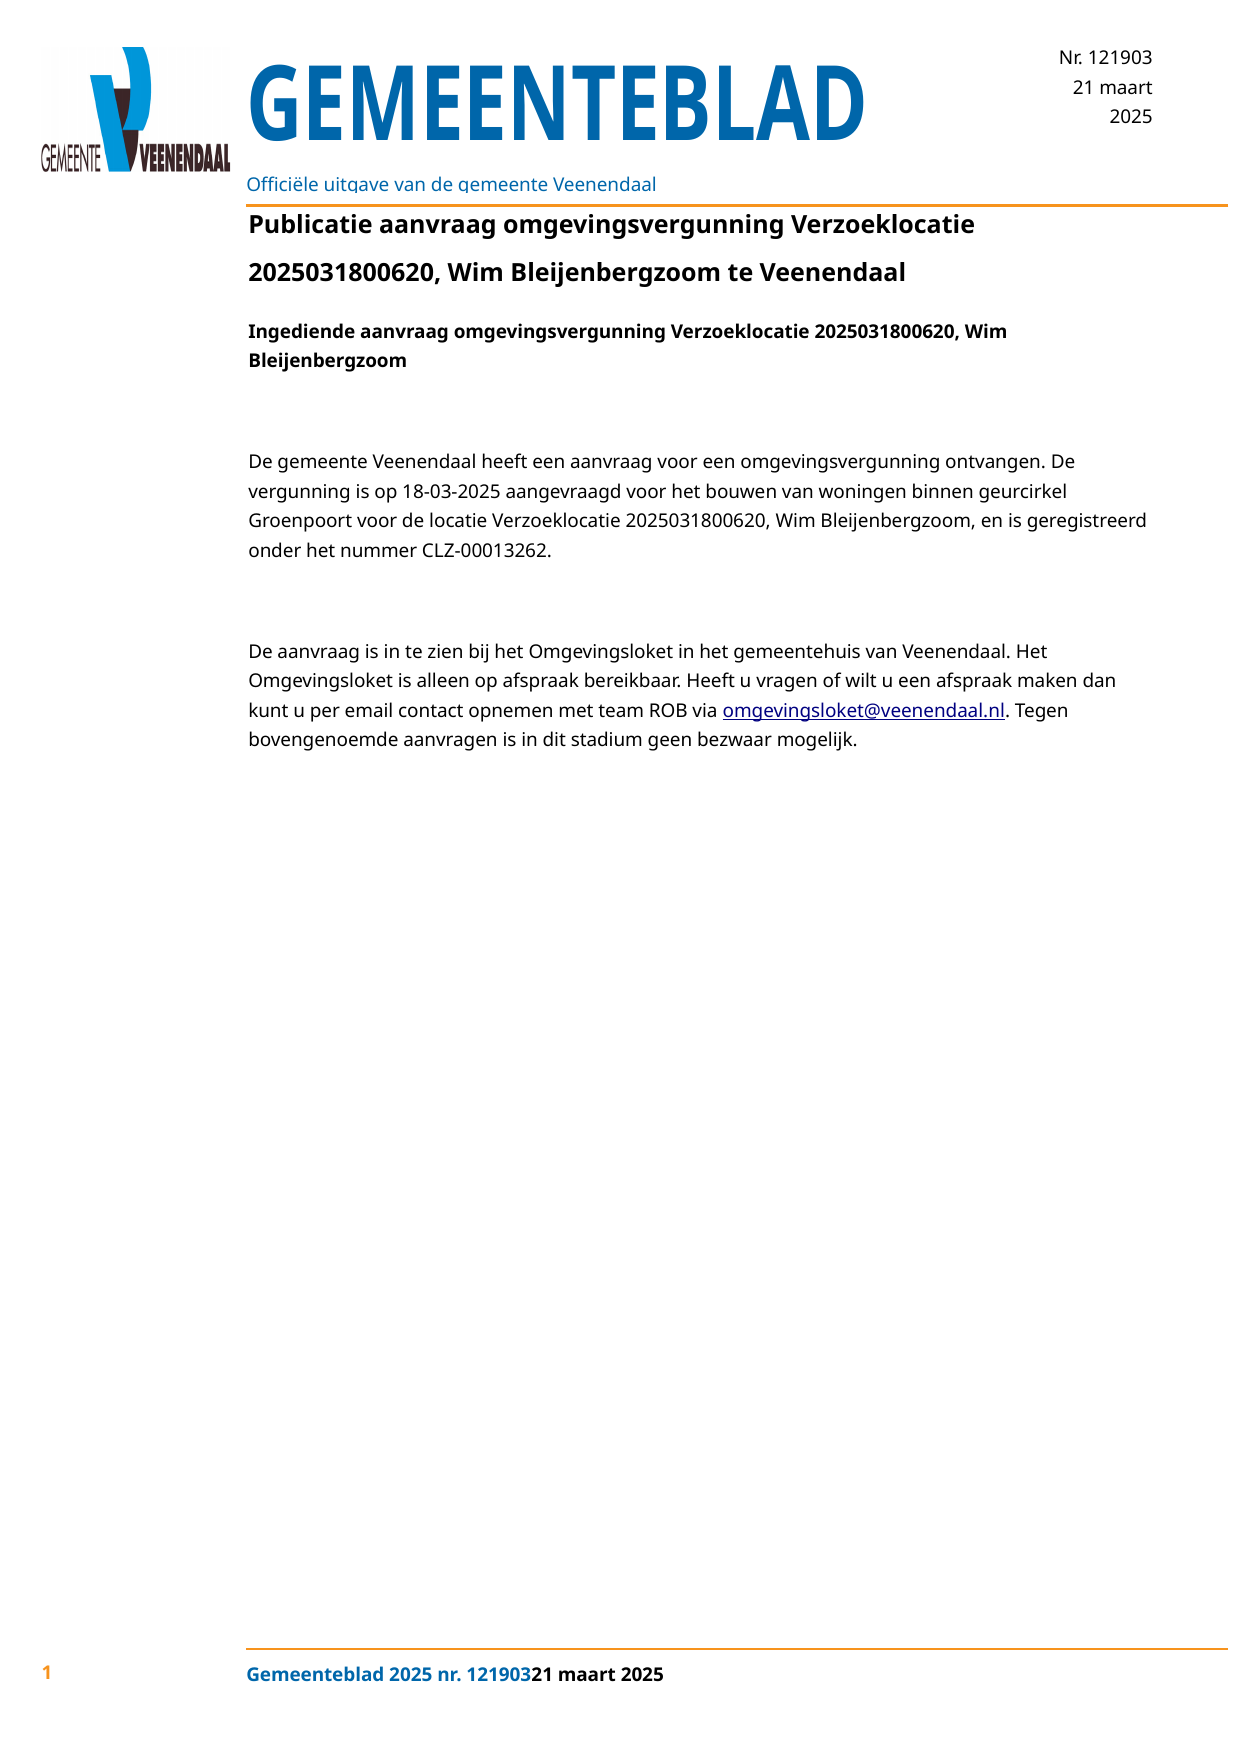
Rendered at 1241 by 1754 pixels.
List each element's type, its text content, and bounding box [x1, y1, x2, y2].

text De aanvraag is in te zien bij het Omgevingsloket in het gemeentehuis van Veenendaal. Het Omgevingsloket is alleen op afspraak bereikbaar. Heeft u vragen of wilt u een afspraak maken dan kunt u per email contact opnemen met team ROB via omgevingsloket@veenendaal.nl. Tegen bovengenoemde aanvragen is in dit stadium geen bezwaar mogelijk. [248, 638, 1152, 752]
picture [123, 47, 231, 172]
text Publicatie aanvraag omgevingsvergunning Verzoeklocatie 2025031800620, Wim Bleijenbergzoom te Veenendaal [248, 207, 1152, 288]
text Ingediende aanvraag omgevingsvergunning Verzoeklocatie 2025031800620, Wim Bleijenbergzoom [248, 318, 1152, 373]
picture [41, 47, 130, 172]
text De gemeente Veenendaal heeft een aanvraag voor een omgevingsvergunning ontvangen. De vergunning is op 18-03-2025 aangevraagd voor het bouwen van woningen binnen geurcirkel Groenpoort voor de locatie Verzoeklocatie 2025031800620, Wim Bleijenbergzoom, en is geregistreerd onder het nummer CLZ-00013262. [248, 448, 1152, 563]
